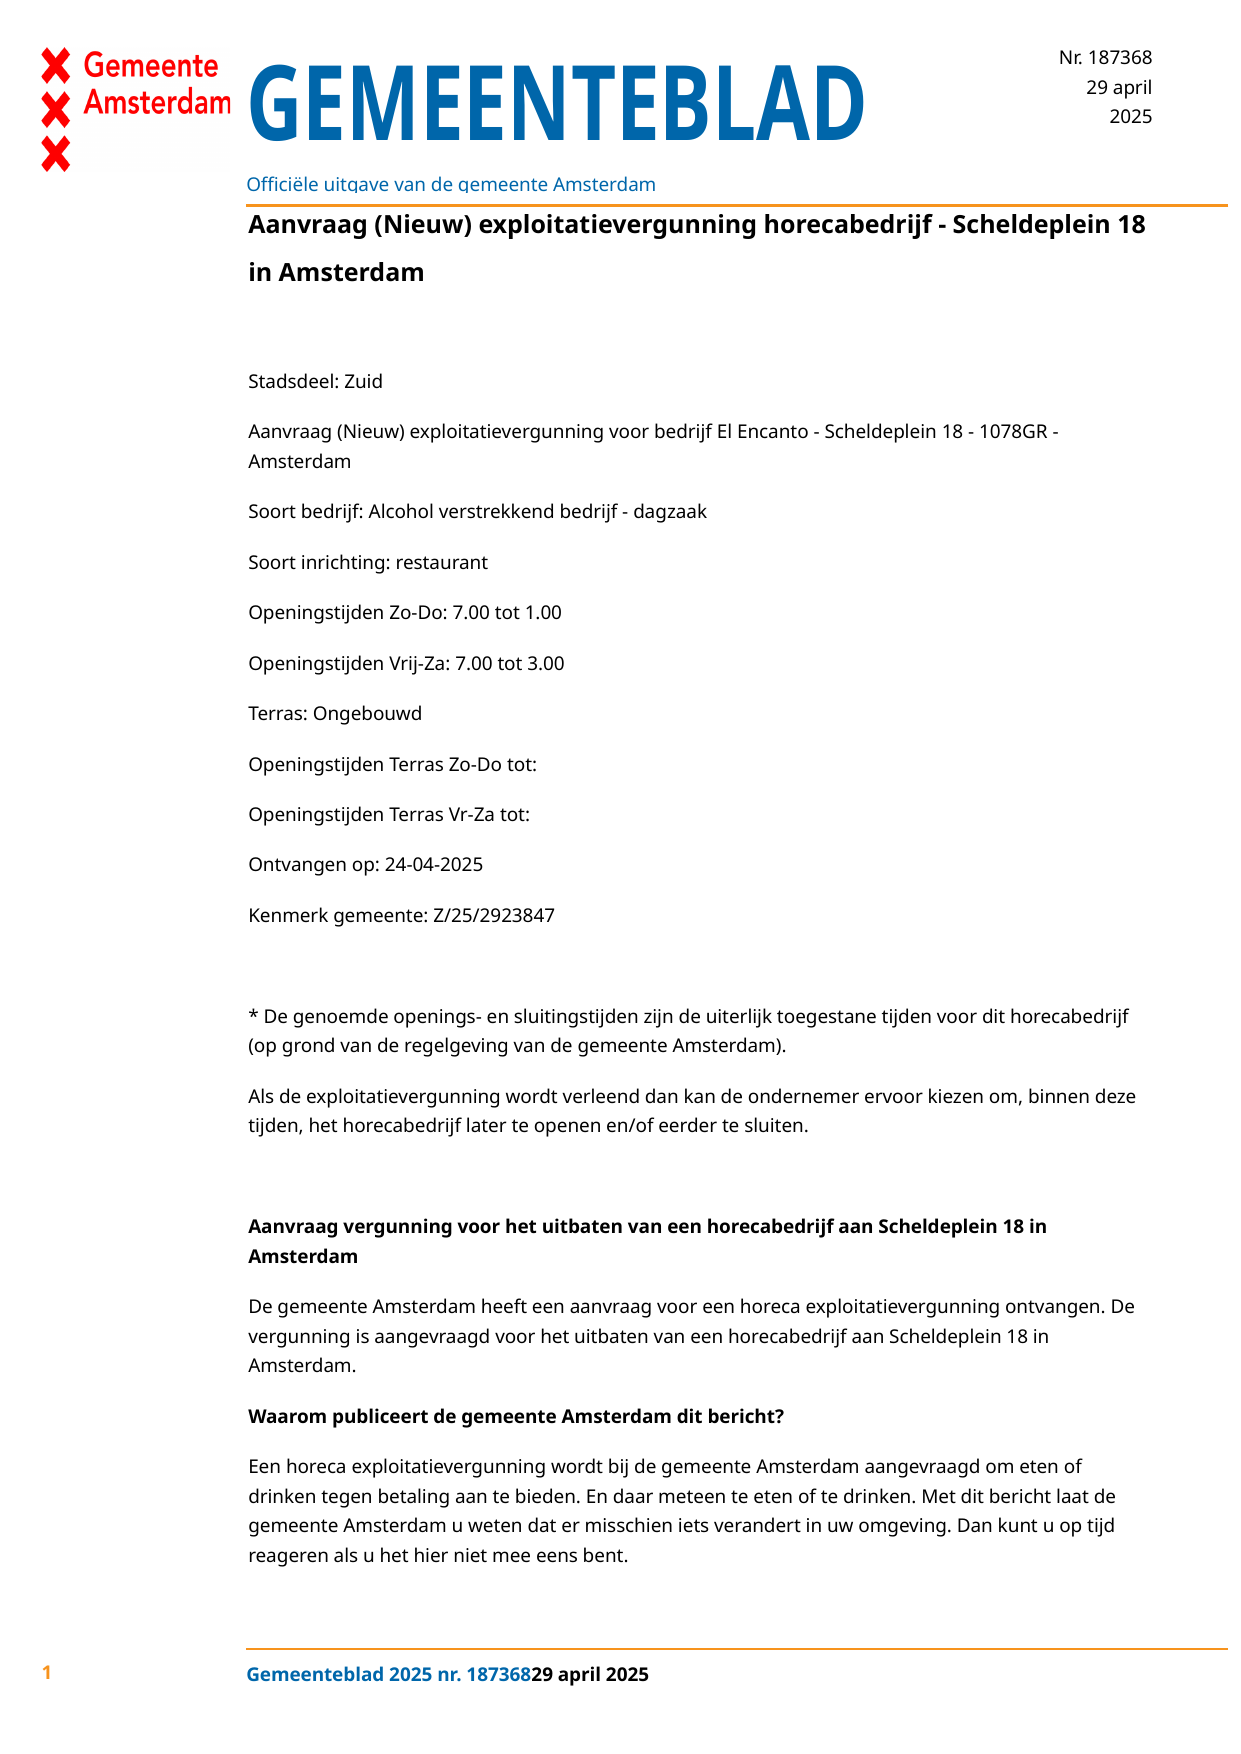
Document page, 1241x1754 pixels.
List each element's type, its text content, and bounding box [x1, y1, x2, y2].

text Kenmerk gemeente: Z/25/2923847 [248, 902, 1152, 928]
text De gemeente Amsterdam heeft een aanvraag voor een horeca exploitatievergunning ontvangen. De vergunning is aangevraagd voor het uitbaten van een horecabedrijf aan Scheldeplein 18 in Amsterdam. [248, 1293, 1152, 1378]
text Openingstijden Terras Vr-Za tot: [248, 801, 1152, 827]
text Stadsdeel: Zuid [248, 368, 1152, 394]
text Waarom publiceert de gemeente Amsterdam dit bericht? [248, 1403, 1152, 1429]
text Aanvraag (Nieuw) exploitatievergunning voor bedrijf El Encanto - Scheldeplein 18 - 1078GR - Amsterdam [248, 419, 1152, 474]
text Een horeca exploitatievergunning wordt bij de gemeente Amsterdam aangevraagd om eten of drinken tegen betaling aan te bieden. En daar meteen te eten of te drinken. Met dit bericht laat de gemeente Amsterdam u weten dat er misschien iets verandert in uw omgeving. Dan kunt u op tijd reageren als u het hier niet mee eens bent. [248, 1453, 1152, 1568]
text * De genoemde openings- en sluitingstijden zijn de uiterlijk toegestane tijden voor dit horecabedrijf (op grond van de regelgeving van de gemeente Amsterdam). [248, 1003, 1152, 1058]
text Openingstijden Terras Zo-Do tot: [248, 751, 1152, 777]
text Ontvangen op: 24-04-2025 [248, 852, 1152, 877]
picture [41, 47, 231, 172]
text Aanvraag vergunning voor het uitbaten van een horecabedrijf aan Scheldeplein 18 in Amsterdam [248, 1213, 1152, 1269]
text Soort inrichting: restaurant [248, 549, 1152, 575]
text Openingstijden Vrij-Za: 7.00 tot 3.00 [248, 650, 1152, 676]
text Terras: Ongebouwd [248, 700, 1152, 726]
text Openingstijden Zo-Do: 7.00 tot 1.00 [248, 599, 1152, 625]
text Aanvraag (Nieuw) exploitatievergunning horecabedrijf - Scheldeplein 18 in Amsterdam [248, 207, 1152, 288]
text Als de exploitatievergunning wordt verleend dan kan de ondernemer ervoor kiezen om, binnen deze tijden, het horecabedrijf later te openen en/of eerder te sluiten. [248, 1083, 1152, 1138]
text Soort bedrijf: Alcohol verstrekkend bedrijf - dagzaak [248, 499, 1152, 524]
